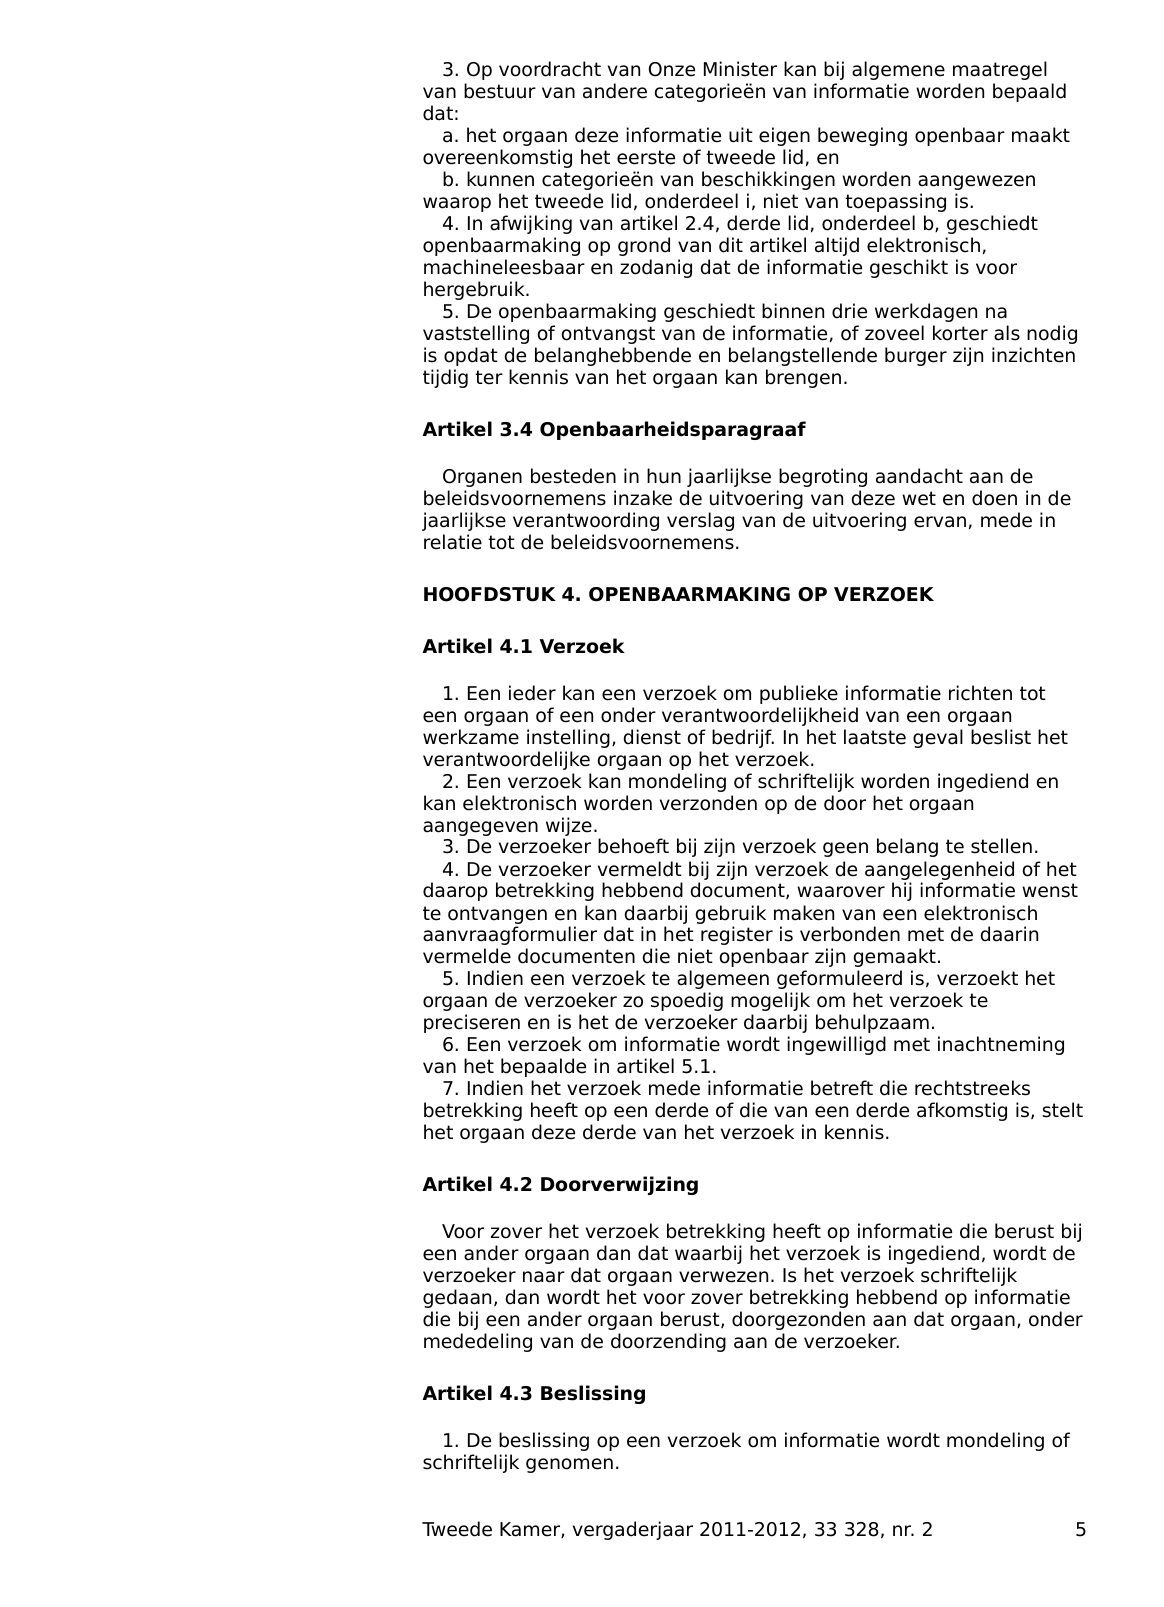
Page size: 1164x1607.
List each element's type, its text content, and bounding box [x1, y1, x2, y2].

text b. kunnen categorieën van beschikkingen worden aangewezen waarop het tweede lid, onderdeel i, niet van toepassing is. [422, 169, 1087, 213]
subtitle Artikel 4.2 Doorverwijzing [422, 1174, 1087, 1196]
subtitle Artikel 3.4 Openbaarheidsparagraaf [422, 419, 1087, 441]
text 3. Op voordracht van Onze Minister kan bij algemene maatregel van bestuur van andere categorieën van informatie worden bepaald dat: [422, 59, 1087, 125]
text 7. Indien het verzoek mede informatie betreft die rechtstreeks betrekking heeft op een derde of die van een derde afkomstig is, stelt het orgaan deze derde van het verzoek in kennis. [422, 1078, 1087, 1144]
text Voor zover het verzoek betrekking heeft op informatie die berust bij een ander orgaan dan dat waarbij het verzoek is ingediend, wordt de verzoeker naar dat orgaan verwezen. Is het verzoek schriftelijk gedaan, dan wordt het voor zover betrekking hebbend op informatie die bij een ander orgaan berust, doorgezonden aan dat orgaan, onder mededeling van de doorzending aan de verzoeker. [422, 1221, 1087, 1353]
subtitle HOOFDSTUK 4. OPENBAARMAKING OP VERZOEK [422, 584, 1087, 606]
text 2. Een verzoek kan mondeling of schriftelijk worden ingediend en kan elektronisch worden verzonden op de door het orgaan aangegeven wijze. [422, 771, 1087, 836]
text 5. De openbaarmaking geschiedt binnen drie werkdagen na vaststelling of ontvangst van de informatie, of zoveel korter als nodig is opdat de belanghebbende en belangstellende burger zijn inzichten tijdig ter kennis van het orgaan kan brengen. [422, 301, 1087, 389]
text 3. De verzoeker behoeft bij zijn verzoek geen belang te stellen. [422, 836, 1087, 858]
text 1. Een ieder kan een verzoek om publieke informatie richten tot een orgaan of een onder verantwoordelijkheid van een orgaan werkzame instelling, dienst of bedrijf. In het laatste geval beslist het verantwoordelijke orgaan op het verzoek. [422, 683, 1087, 771]
text 6. Een verzoek om informatie wordt ingewilligd met inachtneming van het bepaalde in artikel 5.1. [422, 1034, 1087, 1078]
text a. het orgaan deze informatie uit eigen beweging openbaar maakt overeenkomstig het eerste of tweede lid, en [422, 125, 1087, 169]
text 5. Indien een verzoek te algemeen geformuleerd is, verzoekt het orgaan de verzoeker zo spoedig mogelijk om het verzoek te preciseren en is het de verzoeker daarbij behulpzaam. [422, 968, 1087, 1034]
text 4. De verzoeker vermeldt bij zijn verzoek de aangelegenheid of het daarop betrekking hebbend document, waarover hij informatie wenst te ontvangen en kan daarbij gebruik maken van een elektronisch aanvraagformulier dat in het register is verbonden met de daarin vermelde documenten die niet openbaar zijn gemaakt. [422, 858, 1087, 968]
subtitle Artikel 4.1 Verzoek [422, 636, 1087, 658]
text 1. De beslissing op een verzoek om informatie wordt mondeling of schriftelijk genomen. [422, 1430, 1087, 1474]
text Organen besteden in hun jaarlijkse begroting aandacht aan de beleidsvoornemens inzake de uitvoering van deze wet en doen in de jaarlijkse verantwoording verslag van de uitvoering ervan, mede in relatie tot de beleidsvoornemens. [422, 466, 1087, 554]
text 4. In afwijking van artikel 2.4, derde lid, onderdeel b, geschiedt openbaarmaking op grond van dit artikel altijd elektronisch, machineleesbaar en zodanig dat de informatie geschikt is voor hergebruik. [422, 213, 1087, 301]
subtitle Artikel 4.3 Beslissing [422, 1383, 1087, 1405]
